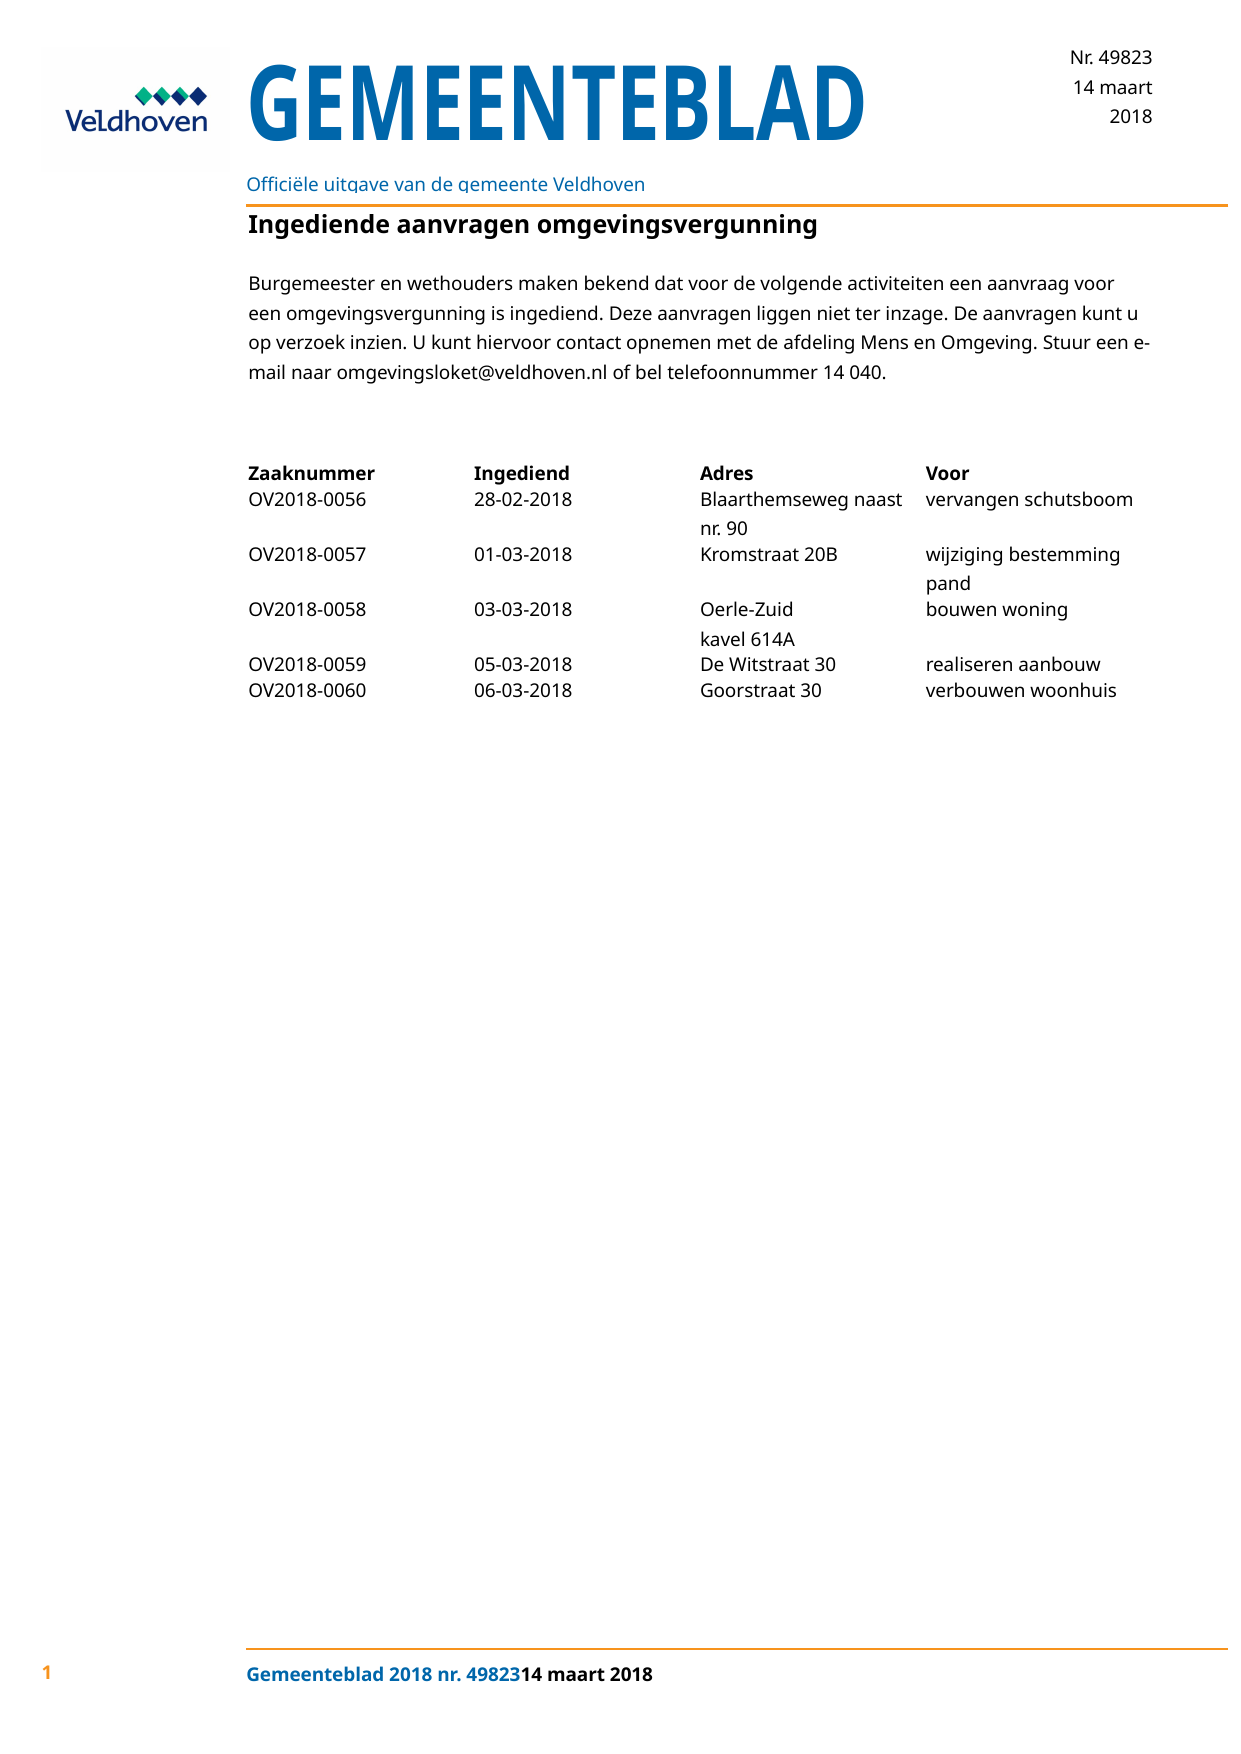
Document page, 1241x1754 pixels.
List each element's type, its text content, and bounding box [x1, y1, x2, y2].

text Burgemeester en wethouders maken bekend dat voor de volgende activiteiten een aanvraag voor een omgevingsvergunning is ingediend. Deze aanvragen liggen niet ter inzage. De aanvragen kunt u op verzoek inzien. U kunt hiervoor contact opnemen met de afdeling Mens en Omgeving. Stuur een e-mail naar omgevingsloket@veldhoven.nl of bel telefoonnummer 14 040. [248, 270, 1152, 385]
table_header Adres [700, 460, 926, 486]
table_cell 03-03-2018 [474, 596, 700, 652]
table_cell 06-03-2018 [474, 678, 700, 703]
table_cell OV2018-0056 [248, 486, 474, 541]
table_cell verbouwen woonhuis [926, 678, 1152, 703]
table_header Voor [926, 460, 1152, 486]
table_cell OV2018-0058 [248, 596, 474, 652]
picture [41, 47, 231, 172]
table_cell wijziging bestemming pand [926, 541, 1152, 596]
table_header Zaaknummer [248, 460, 474, 486]
table_cell bouwen woning [926, 596, 1152, 652]
table_cell vervangen schutsboom [926, 486, 1152, 541]
table_cell OV2018-0057 [248, 541, 474, 596]
table_cell Blaarthemseweg naast nr. 90 [700, 486, 926, 541]
table_cell 05-03-2018 [474, 652, 700, 677]
table_cell 01-03-2018 [474, 541, 700, 596]
table_cell realiseren aanbouw [926, 652, 1152, 677]
text Ingediende aanvragen omgevingsvergunning [248, 207, 1152, 241]
table_cell OV2018-0059 [248, 652, 474, 677]
table_cell Oerle-Zuid kavel 614A [700, 596, 926, 652]
table_cell Kromstraat 20B [700, 541, 926, 596]
table_cell OV2018-0060 [248, 678, 474, 703]
table_cell Goorstraat 30 [700, 678, 926, 703]
table_cell 28-02-2018 [474, 486, 700, 541]
table_header Ingediend [474, 460, 700, 486]
table_cell De Witstraat 30 [700, 652, 926, 677]
